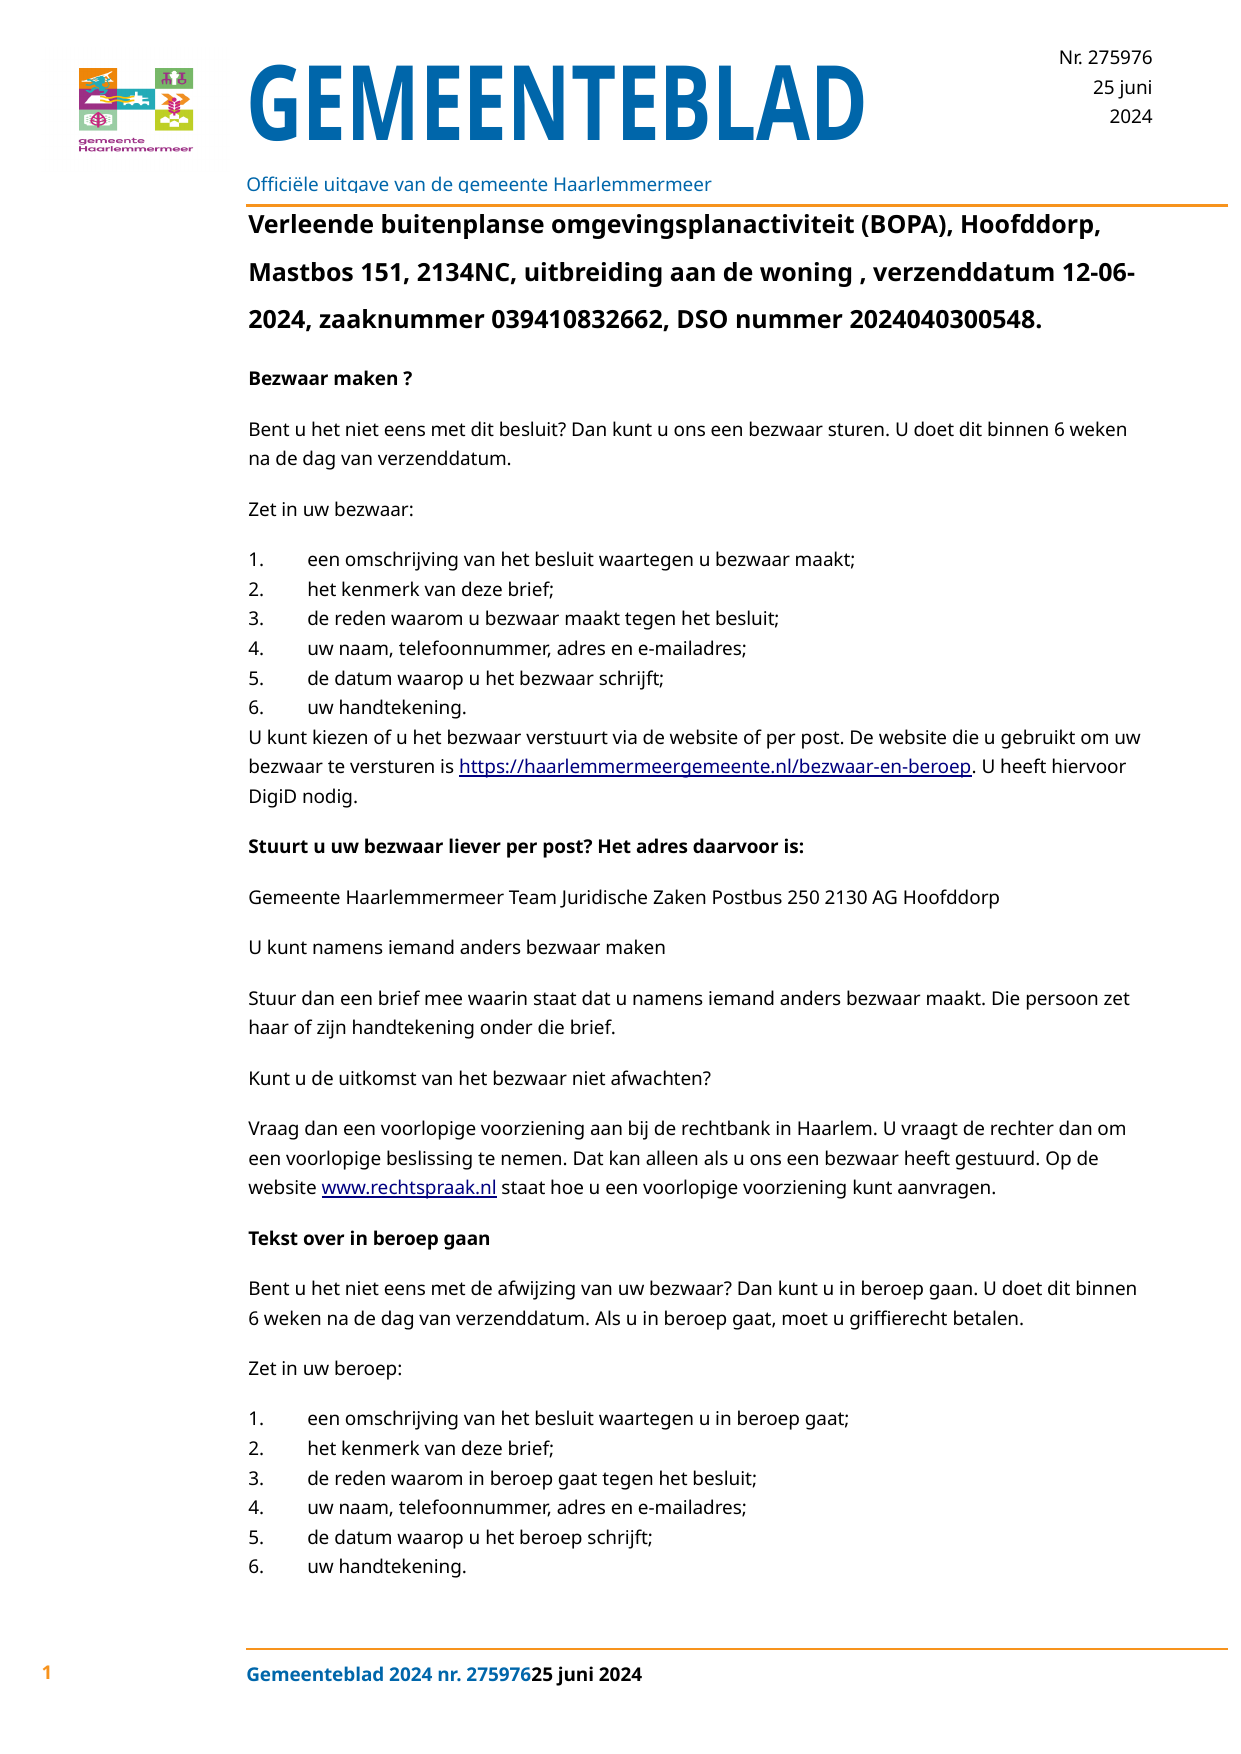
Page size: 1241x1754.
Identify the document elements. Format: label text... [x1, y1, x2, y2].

list de datum waarop u het bezwaar schrijft; [248, 665, 1152, 690]
text Zet in uw bezwaar: [248, 496, 1152, 522]
list uw handtekening. [248, 1553, 1152, 1579]
text Stuur dan een brief mee waarin staat dat u namens iemand anders bezwaar maakt. Die persoon zet haar of zijn handtekening onder die brief. [248, 985, 1152, 1040]
text Gemeente Haarlemmermeer Team Juridische Zaken Postbus 250 2130 AG Hoofddorp [248, 884, 1152, 909]
list de reden waarom in beroep gaat tegen het besluit; [248, 1465, 1152, 1490]
list uw naam, telefoonnummer, adres en e-mailadres; [248, 635, 1152, 661]
text Stuurt u uw bezwaar liever per post? Het adres daarvoor is: [248, 833, 1152, 859]
list een omschrijving van het besluit waartegen u in beroep gaat; [248, 1406, 1152, 1431]
text Kunt u de uitkomst van het bezwaar niet afwachten? [248, 1065, 1152, 1090]
list uw naam, telefoonnummer, adres en e-mailadres; [248, 1494, 1152, 1520]
text Zet in uw beroep: [248, 1355, 1152, 1381]
text U kunt namens iemand anders bezwaar maken [248, 934, 1152, 960]
text Bezwaar maken ? [248, 366, 1152, 391]
text Vraag dan een voorlopige voorziening aan bij de rechtbank in Haarlem. U vraagt de rechter dan om een voorlopige beslissing te nemen. Dat kan alleen als u ons een bezwaar heeft gestuurd. Op de website www.rechtspraak.nl staat hoe u een voorlopige voorziening kunt aanvragen. [248, 1115, 1152, 1200]
text Bent u het niet eens met dit besluit? Dan kunt u ons een bezwaar sturen. U doet dit binnen 6 weken na de dag van verzenddatum. [248, 416, 1152, 471]
list de datum waarop u het beroep schrijft; [248, 1524, 1152, 1549]
picture [41, 47, 231, 172]
text Verleende buitenplanse omgevingsplanactiviteit (BOPA), Hoofddorp, Mastbos 151, 2134NC, uitbreiding aan de woning , verzenddatum 12-06-2024, zaaknummer 039410832662, DSO nummer 2024040300548. [248, 207, 1152, 336]
list de reden waarom u bezwaar maakt tegen het besluit; [248, 606, 1152, 631]
text Bent u het niet eens met de afwijzing van uw bezwaar? Dan kunt u in beroep gaan. U doet dit binnen 6 weken na de dag van verzenddatum. Als u in beroep gaat, moet u griffierecht betalen. [248, 1275, 1152, 1330]
list uw handtekening. [248, 694, 1152, 720]
list het kenmerk van deze brief; [248, 576, 1152, 602]
list het kenmerk van deze brief; [248, 1435, 1152, 1461]
text Tekst over in beroep gaan [248, 1225, 1152, 1250]
list een omschrijving van het besluit waartegen u bezwaar maakt; [248, 546, 1152, 572]
text U kunt kiezen of u het bezwaar verstuurt via de website of per post. De website die u gebruikt om uw bezwaar te versturen is https://haarlemmermeergemeente.nl/bezwaar-en-beroep. U heeft hiervoor DigiD nodig. [248, 724, 1152, 809]
